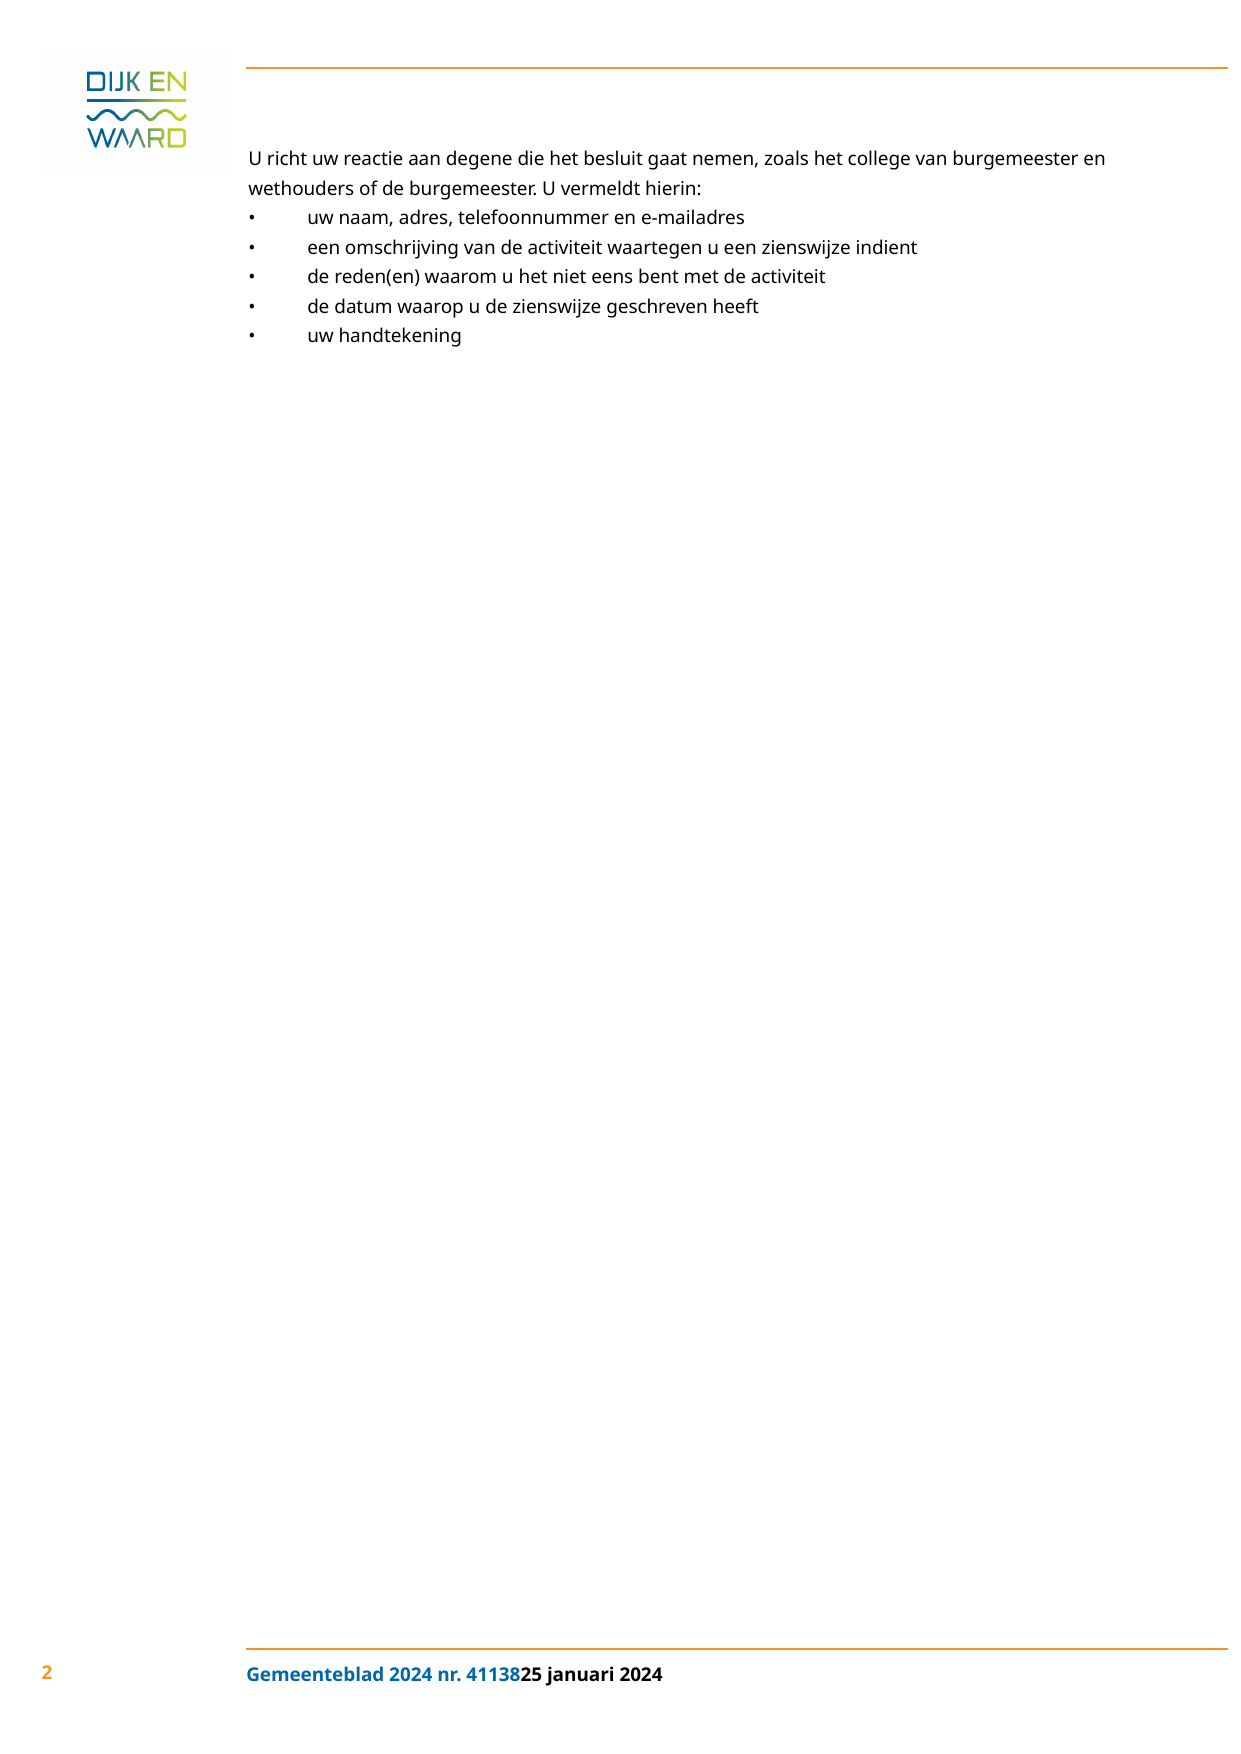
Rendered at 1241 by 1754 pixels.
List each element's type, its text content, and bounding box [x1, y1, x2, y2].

list uw handtekening [248, 323, 1152, 348]
list de datum waarop u de zienswijze geschreven heeft [248, 293, 1152, 319]
text U richt uw reactie aan degene die het besluit gaat nemen, zoals het college van burgemeester en wethouders of de burgemeester. U vermeldt hierin: [248, 145, 1152, 201]
list een omschrijving van de activiteit waartegen u een zienswijze indient [248, 234, 1152, 260]
list uw naam, adres, telefoonnummer en e-mailadres [248, 204, 1152, 230]
list de reden(en) waarom u het niet eens bent met de activiteit [248, 263, 1152, 289]
picture [41, 47, 231, 172]
